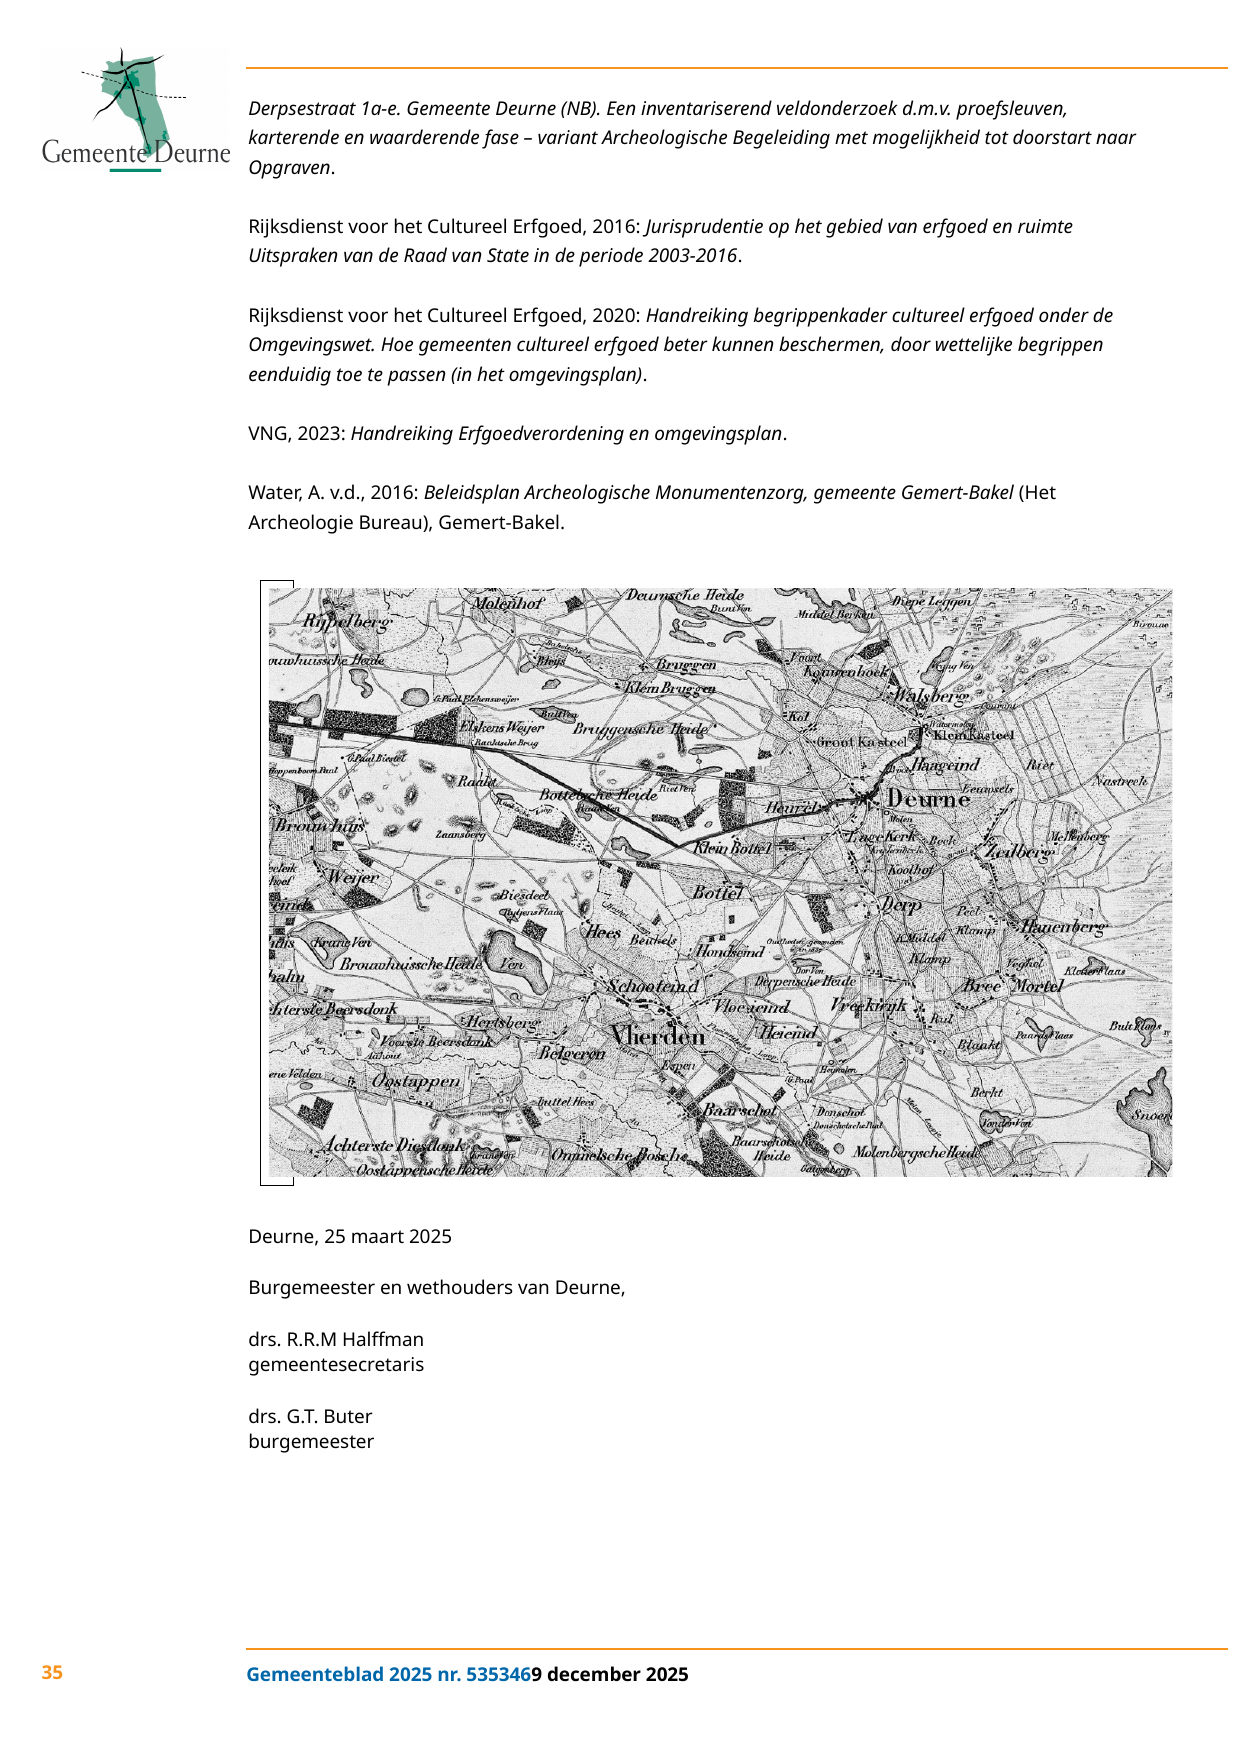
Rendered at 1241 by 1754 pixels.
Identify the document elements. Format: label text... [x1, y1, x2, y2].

picture [41, 47, 231, 172]
text burgemeester [248, 1429, 1152, 1454]
text Derpsestraat 1a-e. Gemeente Deurne (NB). Een inventariserend veldonderzoek d.m.v. proefsleuven, karterende en waarderende fase – variant Archeologische Begeleiding met mogelijkheid tot doorstart naar Opgraven. [248, 95, 1152, 180]
text Deurne, 25 maart 2025 [248, 1223, 1152, 1249]
text Rijksdienst voor het Cultureel Erfgoed, 2020: Handreiking begrippenkader cultureel erfgoed onder de Omgevingswet. Hoe gemeenten cultureel erfgoed beter kunnen beschermen, door wettelijke begrippen eenduidig toe te passen (in het omgevingsplan). [248, 302, 1152, 387]
text drs. R.R.M Halffman [248, 1326, 1152, 1352]
text drs. G.T. Buter [248, 1403, 1152, 1429]
picture [268, 588, 1173, 1177]
text Burgemeester en wethouders van Deurne, [248, 1274, 1152, 1300]
text VNG, 2023: Handreiking Erfgoedverordening en omgevingsplan. [248, 420, 1152, 446]
text Water, A. v.d., 2016: Beleidsplan Archeologische Monumentenzorg, gemeente Gemert-Bakel (Het Archeologie Bureau), Gemert-Bakel. [248, 479, 1152, 535]
text Rijksdienst voor het Cultureel Erfgoed, 2016: Jurisprudentie op het gebied van erfgoed en ruimte Uitspraken van de Raad van State in de periode 2003-2016. [248, 213, 1152, 268]
text gemeentesecretaris [248, 1352, 1152, 1377]
